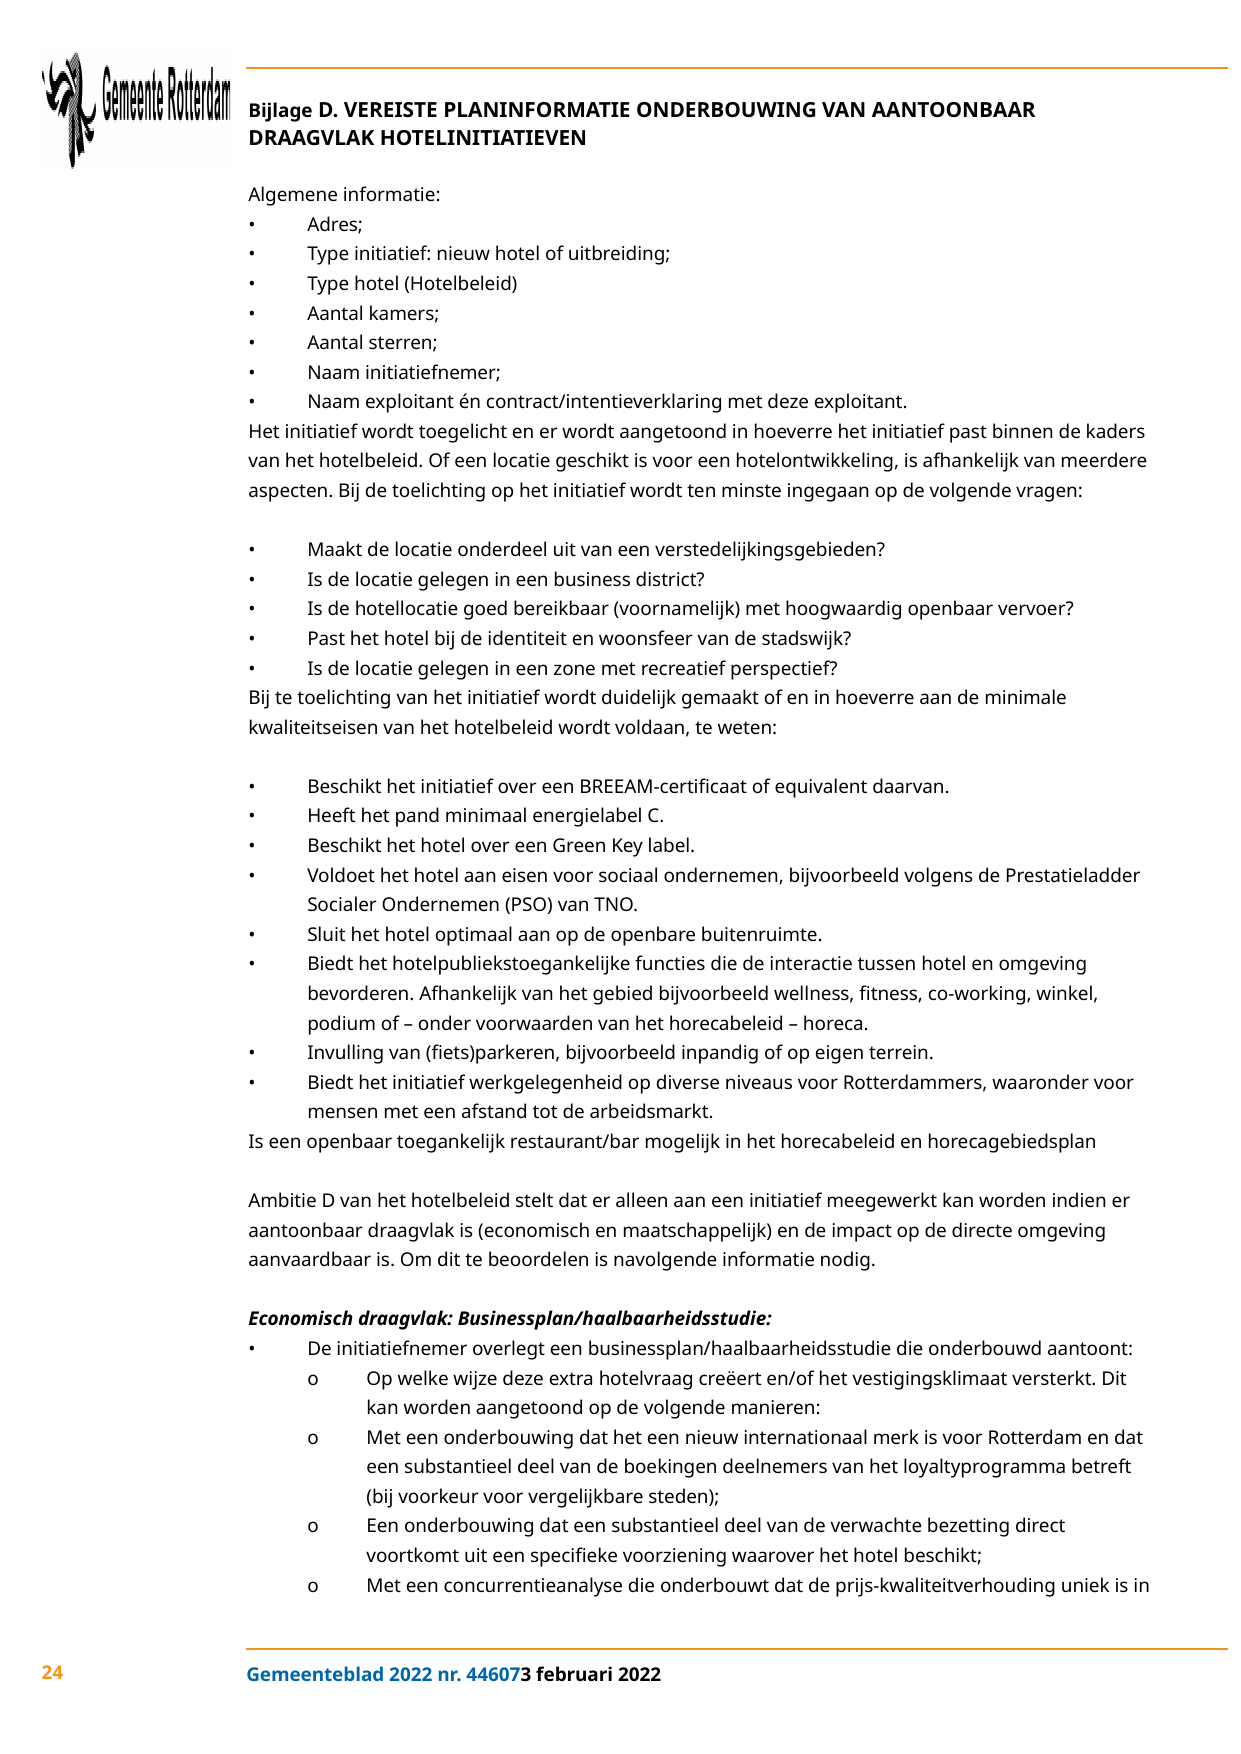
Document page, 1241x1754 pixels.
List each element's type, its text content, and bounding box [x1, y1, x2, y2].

list Type initiatief: nieuw hotel of uitbreiding; [248, 241, 1152, 266]
text Economisch draagvlak: Businessplan/haalbaarheidsstudie: [248, 1306, 1152, 1331]
list Biedt het initiatief werkgelegenheid op diverse niveaus voor Rotterdammers, waaronder voor mensen met een afstand tot de arbeidsmarkt. [248, 1069, 1152, 1124]
list Adres; [248, 211, 1152, 237]
list Met een concurrentieanalyse die onderbouwt dat de prijs-kwaliteitverhouding uniek is in [307, 1572, 1152, 1597]
list Op welke wijze deze extra hotelvraag creëert en/of het vestigingsklimaat versterkt. Dit kan worden aangetoond op de volgende manieren: [307, 1365, 1152, 1420]
list Biedt het hotelpubliekstoegankelijke functies die de interactie tussen hotel en omgeving bevorderen. Afhankelijk van het gebied bijvoorbeeld wellness, fitness, co-working, winkel, podium of – onder voorwaarden van het horecabeleid – horeca. [248, 951, 1152, 1035]
list Aantal kamers; [248, 300, 1152, 325]
list Een onderbouwing dat een substantieel deel van de verwachte bezetting direct voortkomt uit een specifieke voorziening waarover het hotel beschikt; [307, 1513, 1152, 1568]
list Is de locatie gelegen in een business district? [248, 566, 1152, 592]
text Algemene informatie: [248, 181, 1152, 207]
text Bij te toelichting van het initiatief wordt duidelijk gemaakt of en in hoeverre aan de minimale kwaliteitseisen van het hotelbeleid wordt voldaan, te weten: [248, 684, 1152, 739]
list Naam exploitant én contract/intentieverklaring met deze exploitant. [248, 388, 1152, 414]
list Voldoet het hotel aan eisen voor sociaal ondernemen, bijvoorbeeld volgens de Prestatieladder Socialer Ondernemen (PSO) van TNO. [248, 862, 1152, 917]
list Naam initiatiefnemer; [248, 359, 1152, 384]
list Maakt de locatie onderdeel uit van een verstedelijkingsgebieden? [248, 536, 1152, 562]
list Met een onderbouwing dat het een nieuw internationaal merk is voor Rotterdam en dat een substantieel deel van de boekingen deelnemers van het loyaltyprogramma betreft (bij voorkeur voor vergelijkbare steden); [307, 1424, 1152, 1509]
list Is de hotellocatie goed bereikbaar (voornamelijk) met hoogwaardig openbaar vervoer? [248, 596, 1152, 621]
text Bijlage D. VEREISTE PLANINFORMATIE ONDERBOUWING VAN AANTOONBAAR DRAAGVLAK HOTELINITIATIEVEN [248, 95, 1152, 152]
list Invulling van (fiets)parkeren, bijvoorbeeld inpandig of op eigen terrein. [248, 1039, 1152, 1065]
list Heeft het pand minimaal energielabel C. [248, 803, 1152, 828]
picture [41, 47, 231, 172]
list Beschikt het hotel over een Green Key label. [248, 832, 1152, 858]
list Beschikt het initiatief over een BREEAM-certificaat of equivalent daarvan. [248, 773, 1152, 799]
list Past het hotel bij de identiteit en woonsfeer van de stadswijk? [248, 625, 1152, 651]
list Sluit het hotel optimaal aan op de openbare buitenruimte. [248, 921, 1152, 947]
text Is een openbaar toegankelijk restaurant/bar mogelijk in het horecabeleid en horecagebiedsplan [248, 1128, 1152, 1154]
list Aantal sterren; [248, 329, 1152, 355]
text Ambitie D van het hotelbeleid stelt dat er alleen aan een initiatief meegewerkt kan worden indien er aantoonbaar draagvlak is (economisch en maatschappelijk) en de impact op de directe omgeving aanvaardbaar is. Om dit te beoordelen is navolgende informatie nodig. [248, 1187, 1152, 1272]
list De initiatiefnemer overlegt een businessplan/haalbaarheidsstudie die onderbouwd aantoont: [248, 1335, 1152, 1361]
text Het initiatief wordt toegelicht en er wordt aangetoond in hoeverre het initiatief past binnen de kaders van het hotelbeleid. Of een locatie geschikt is voor een hotelontwikkeling, is afhankelijk van meerdere aspecten. Bij de toelichting op het initiatief wordt ten minste ingegaan op de volgende vragen: [248, 418, 1152, 503]
list Type hotel (Hotelbeleid) [248, 270, 1152, 296]
list Is de locatie gelegen in een zone met recreatief perspectief? [248, 655, 1152, 680]
